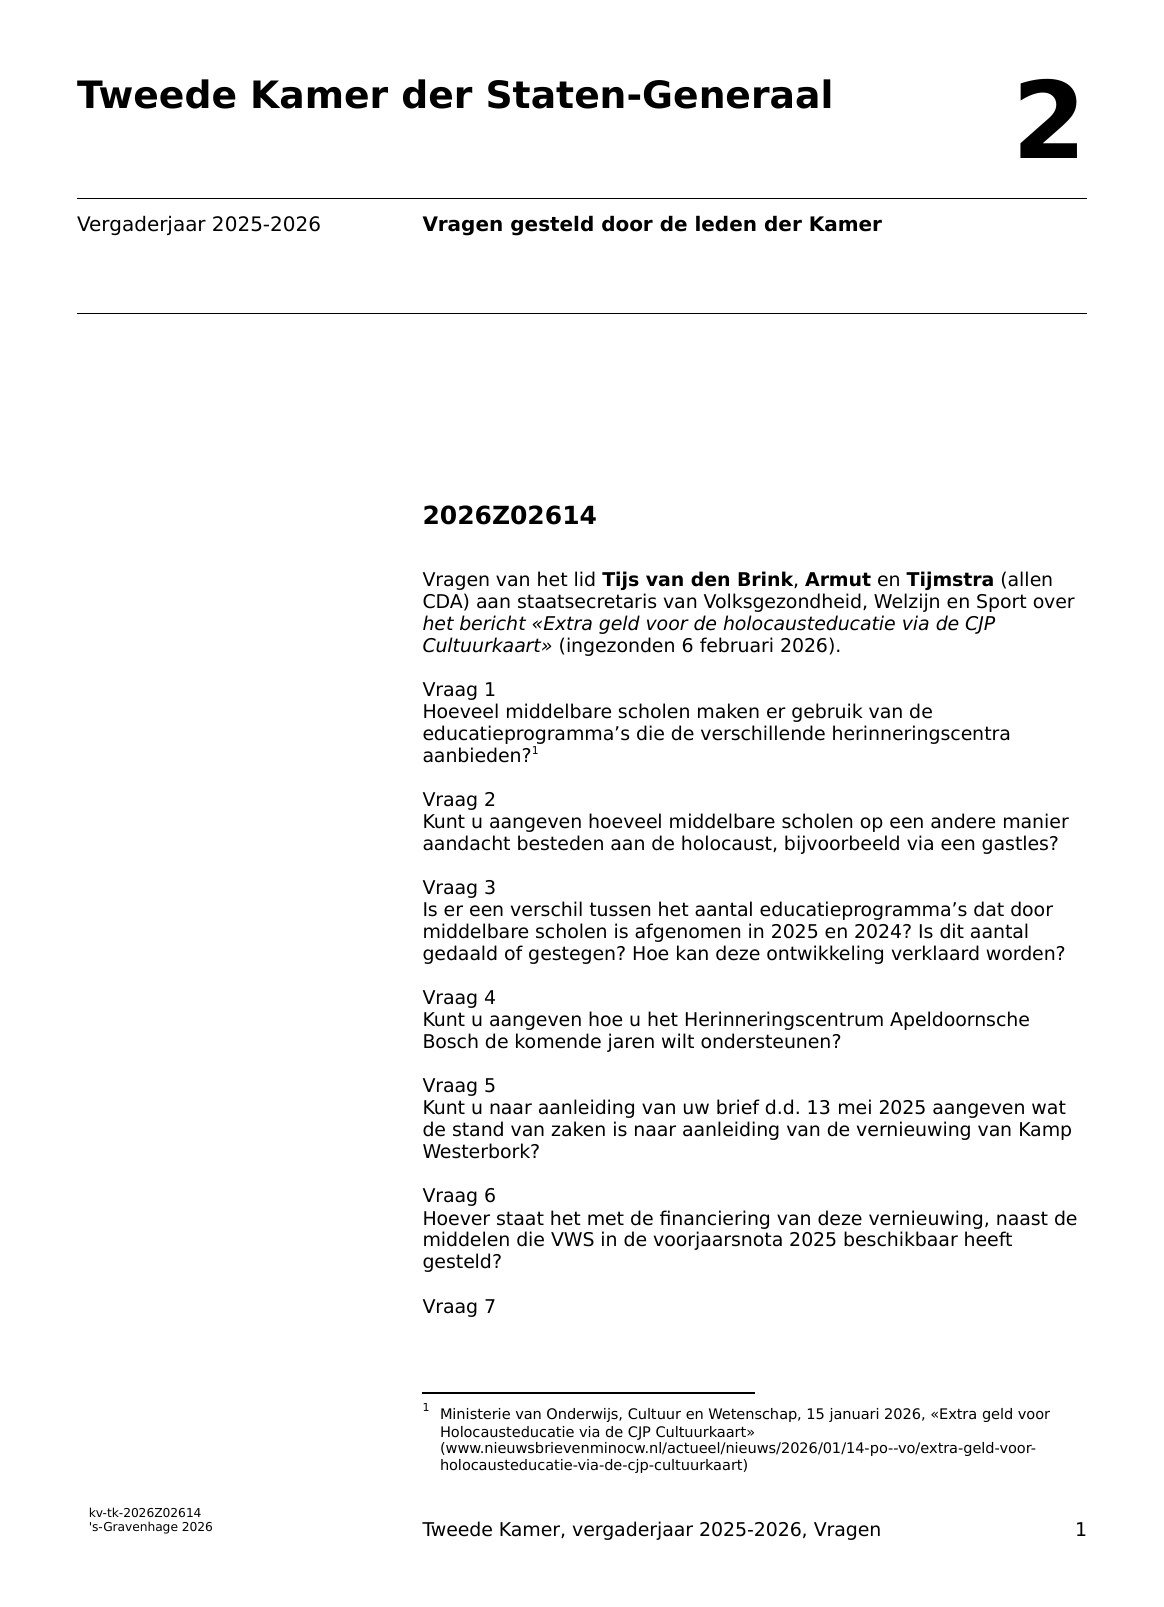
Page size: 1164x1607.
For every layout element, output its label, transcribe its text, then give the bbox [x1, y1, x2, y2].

text Vraag 5 [422, 1075, 1087, 1097]
text Kunt u aangeven hoe u het Herinneringscentrum Apeldoornsche Bosch de komende jaren wilt ondersteunen? [422, 1009, 1087, 1053]
text Vraag 4 [422, 987, 1087, 1009]
text Vraag 2 [422, 789, 1087, 811]
table_header Tweede Kamer der Staten-Generaal [77, 59, 886, 198]
text Vraag 7 [422, 1296, 1087, 1317]
text Vraag 3 [422, 877, 1087, 899]
text 's-Gravenhage 2026 [88, 1520, 323, 1534]
text Is er een verschil tussen het aantal educatieprogramma’s dat door middelbare scholen is afgenomen in 2025 en 2024? Is dit aantal gedaald of gestegen? Hoe kan deze ontwikkeling verklaard worden? [422, 899, 1087, 965]
table_cell Vergaderjaar 2025-2026 [77, 199, 422, 313]
text Vragen van het lid Tijs van den Brink, Armut en Tijmstra (allen CDA) aan staatsecretaris van Volksgezondheid, Welzijn en Sport over het bericht «Extra geld voor de holocausteducatie via de CJP Cultuurkaart» (ingezonden 6 februari 2026). [422, 569, 1087, 657]
text kv-tk-2026Z02614 [88, 1506, 323, 1520]
text Ministerie van Onderwijs, Cultuur en Wetenschap, 15 januari 2026, «Extra geld voor Holocausteducatie via de CJP Cultuurkaart» (www.nieuwsbrievenminocw.nl/actueel/nieuws/2026/01/14-po--vo/extra-geld-voor-holocausteducatie-via-de-cjp-cultuurkaart) [422, 1402, 1087, 1474]
text 2026Z02614 [422, 501, 1087, 531]
table_header 2 [886, 59, 1087, 198]
text Vraag 6 [422, 1185, 1087, 1207]
text Vraag 1 [422, 679, 1087, 701]
text Kunt u naar aanleiding van uw brief d.d. 13 mei 2025 aangeven wat de stand van zaken is naar aanleiding van de vernieuwing van Kamp Westerbork? [422, 1097, 1087, 1163]
text Kunt u aangeven hoeveel middelbare scholen op een andere manier aandacht besteden aan de holocaust, bijvoorbeeld via een gastles? [422, 811, 1087, 855]
text Hoeveel middelbare scholen maken er gebruik van de educatieprogramma’s die de verschillende herinneringscentra aanbieden? [422, 701, 1087, 767]
text Hoever staat het met de financiering van deze vernieuwing, naast de middelen die VWS in de voorjaarsnota 2025 beschikbaar heeft gesteld? [422, 1207, 1087, 1273]
table_cell Vragen gesteld door de leden der Kamer [422, 199, 1087, 313]
